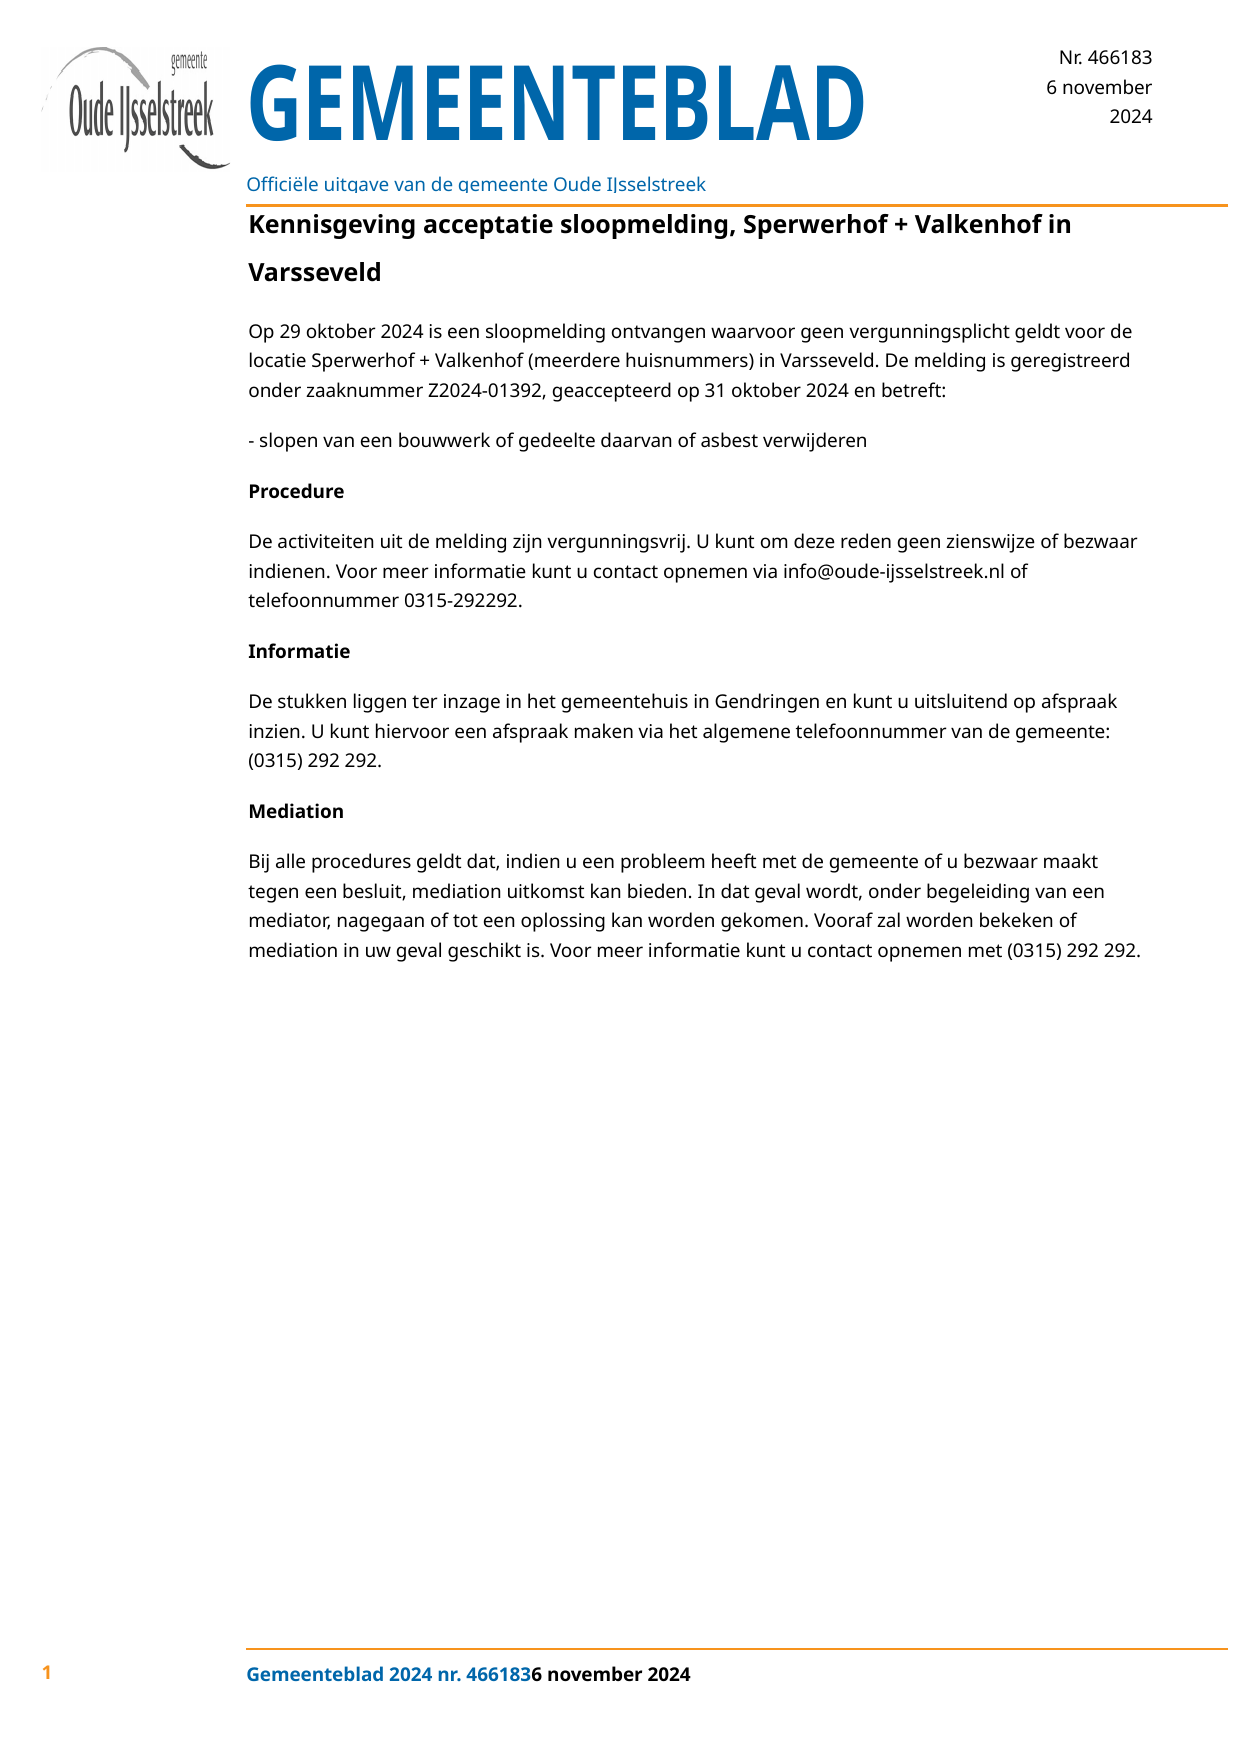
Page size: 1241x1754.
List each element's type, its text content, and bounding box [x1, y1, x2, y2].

text De stukken liggen ter inzage in het gemeentehuis in Gendringen en kunt u uitsluitend op afspraak inzien. U kunt hiervoor een afspraak maken via het algemene telefoonnummer van de gemeente: (0315) 292 292. [248, 688, 1152, 773]
text Informatie [248, 638, 1152, 664]
text De activiteiten uit de melding zijn vergunningsvrij. U kunt om deze reden geen zienswijze of bezwaar indienen. Voor meer informatie kunt u contact opnemen via info@oude-ijsselstreek.nl of telefoonnummer 0315-292292. [248, 528, 1152, 613]
text Procedure [248, 478, 1152, 504]
text Kennisgeving acceptatie sloopmelding, Sperwerhof + Valkenhof in Varsseveld [248, 207, 1152, 288]
text Op 29 oktober 2024 is een sloopmelding ontvangen waarvoor geen vergunningsplicht geldt voor de locatie Sperwerhof + Valkenhof (meerdere huisnummers) in Varsseveld. De melding is geregistreerd onder zaaknummer Z2024-01392, geaccepteerd op 31 oktober 2024 en betreft: [248, 318, 1152, 403]
text Bij alle procedures geldt dat, indien u een probleem heeft met de gemeente of u bezwaar maakt tegen een besluit, mediation uitkomst kan bieden. In dat geval wordt, onder begeleiding van een mediator, nagegaan of tot een oplossing kan worden gekomen. Vooraf zal worden bekeken of mediation in uw geval geschikt is. Voor meer informatie kunt u contact opnemen met (0315) 292 292. [248, 848, 1152, 963]
text - slopen van een bouwwerk of gedeelte daarvan of asbest verwijderen [248, 427, 1152, 453]
text Mediation [248, 798, 1152, 824]
picture [41, 47, 231, 172]
